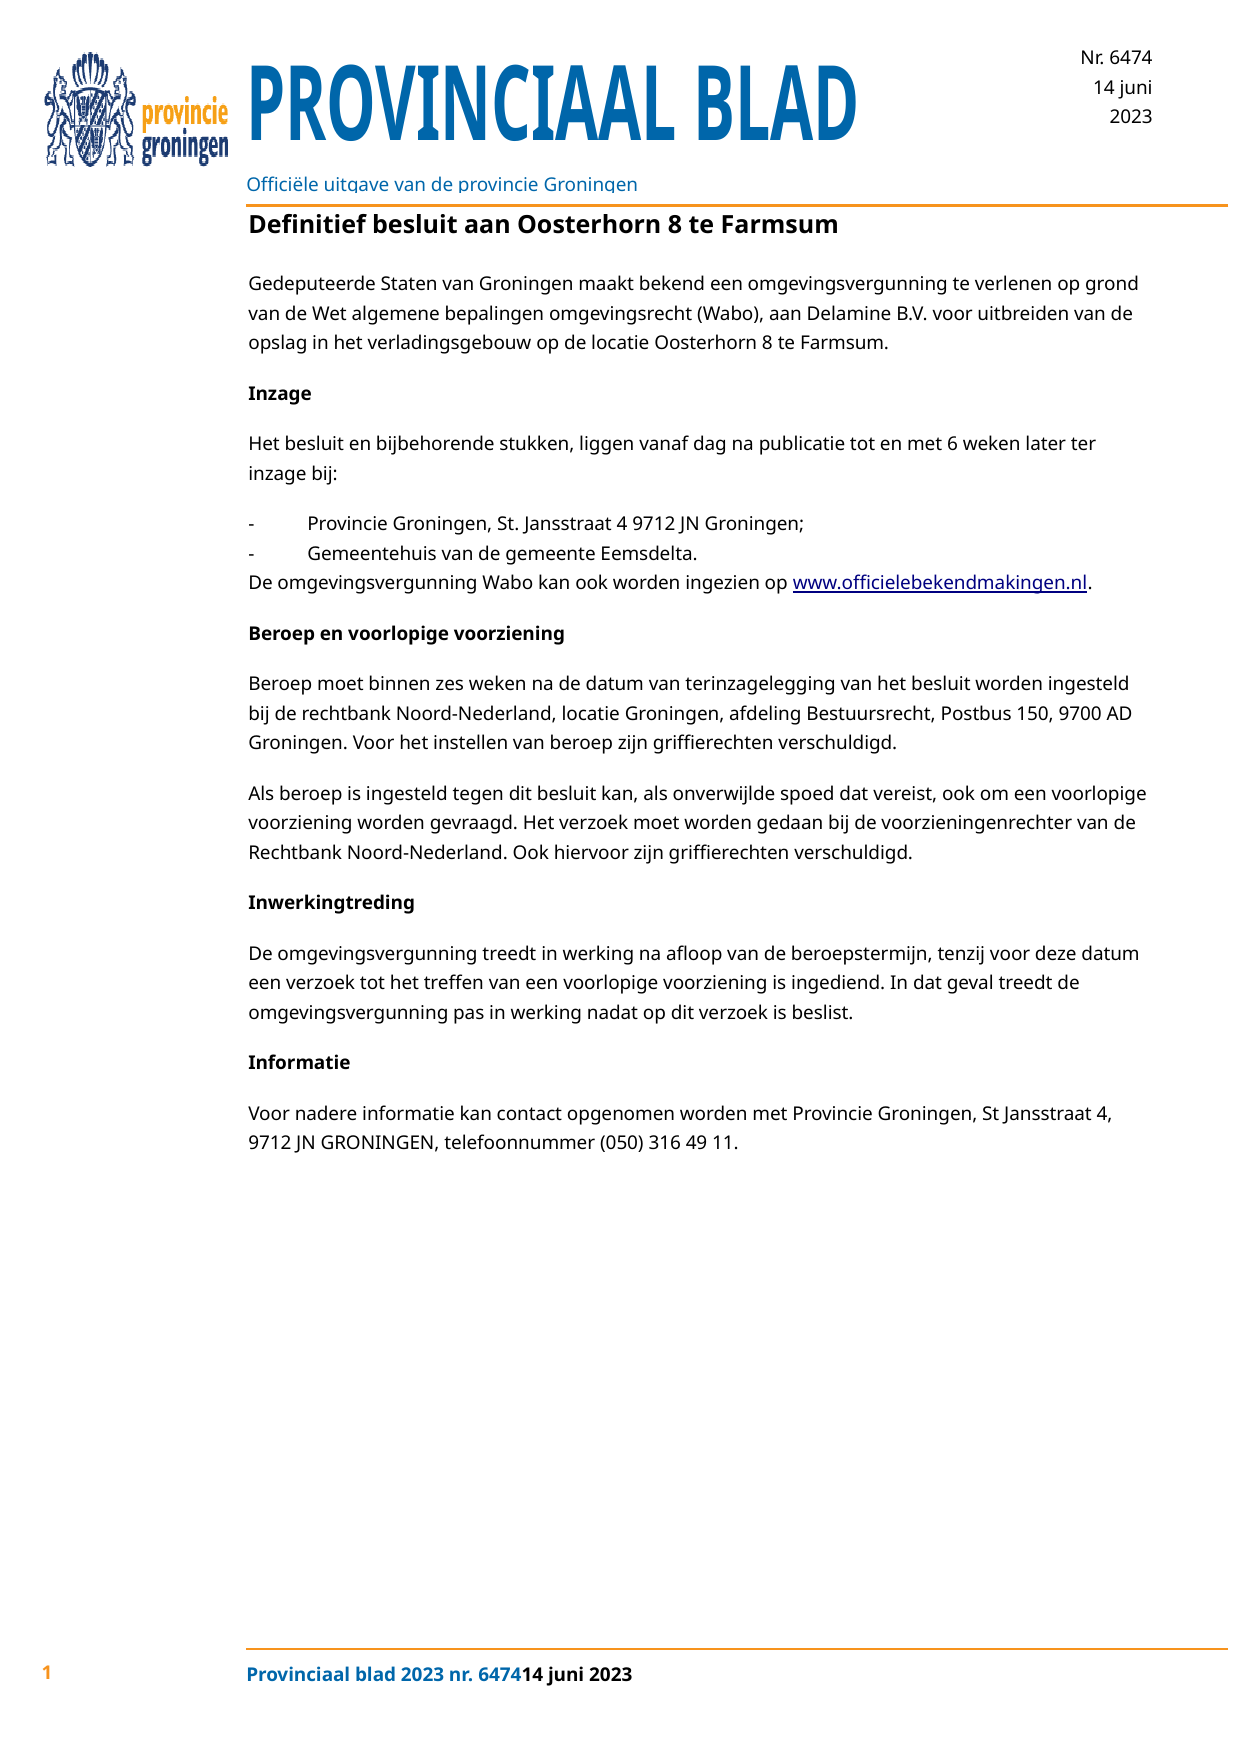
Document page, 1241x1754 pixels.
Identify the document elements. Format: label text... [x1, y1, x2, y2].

text Informatie [248, 1049, 1152, 1075]
text Definitief besluit aan Oosterhorn 8 te Farmsum [248, 207, 1152, 241]
text De omgevingsvergunning treedt in werking na afloop van de beroepstermijn, tenzij voor deze datum een verzoek tot het treffen van een voorlopige voorziening is ingediend. In dat geval treedt de omgevingsvergunning pas in werking nadat op dit verzoek is beslist. [248, 940, 1152, 1025]
text Gedeputeerde Staten van Groningen maakt bekend een omgevingsvergunning te verlenen op grond van de Wet algemene bepalingen omgevingsrecht (Wabo), aan Delamine B.V. voor uitbreiden van de opslag in het verladingsgebouw op de locatie Oosterhorn 8 te Farmsum. [248, 270, 1152, 355]
picture [41, 47, 231, 172]
text Als beroep is ingesteld tegen dit besluit kan, als onverwijlde spoed dat vereist, ook om een voorlopige voorziening worden gevraagd. Het verzoek moet worden gedaan bij de voorzieningenrechter van de Rechtbank Noord-Nederland. Ook hiervoor zijn griffierechten verschuldigd. [248, 780, 1152, 865]
text Beroep en voorlopige voorziening [248, 620, 1152, 646]
text Beroep moet binnen zes weken na de datum van terinzagelegging van het besluit worden ingesteld bij de rechtbank Noord-Nederland, locatie Groningen, afdeling Bestuursrecht, Postbus 150, 9700 AD Groningen. Voor het instellen van beroep zijn griffierechten verschuldigd. [248, 670, 1152, 755]
text Het besluit en bijbehorende stukken, liggen vanaf dag na publicatie tot en met 6 weken later ter inzage bij: [248, 430, 1152, 486]
text Voor nadere informatie kan contact opgenomen worden met Provincie Groningen, St Jansstraat 4, 9712 JN GRONINGEN, telefoonnummer (050) 316 49 11. [248, 1100, 1152, 1155]
list Gemeentehuis van de gemeente Eemsdelta. [248, 540, 1152, 566]
text De omgevingsvergunning Wabo kan ook worden ingezien op www.officielebekendmakingen.nl. [248, 569, 1152, 595]
text Inwerkingtreding [248, 889, 1152, 915]
list Provincie Groningen, St. Jansstraat 4 9712 JN Groningen; [248, 510, 1152, 536]
text Inzage [248, 380, 1152, 406]
